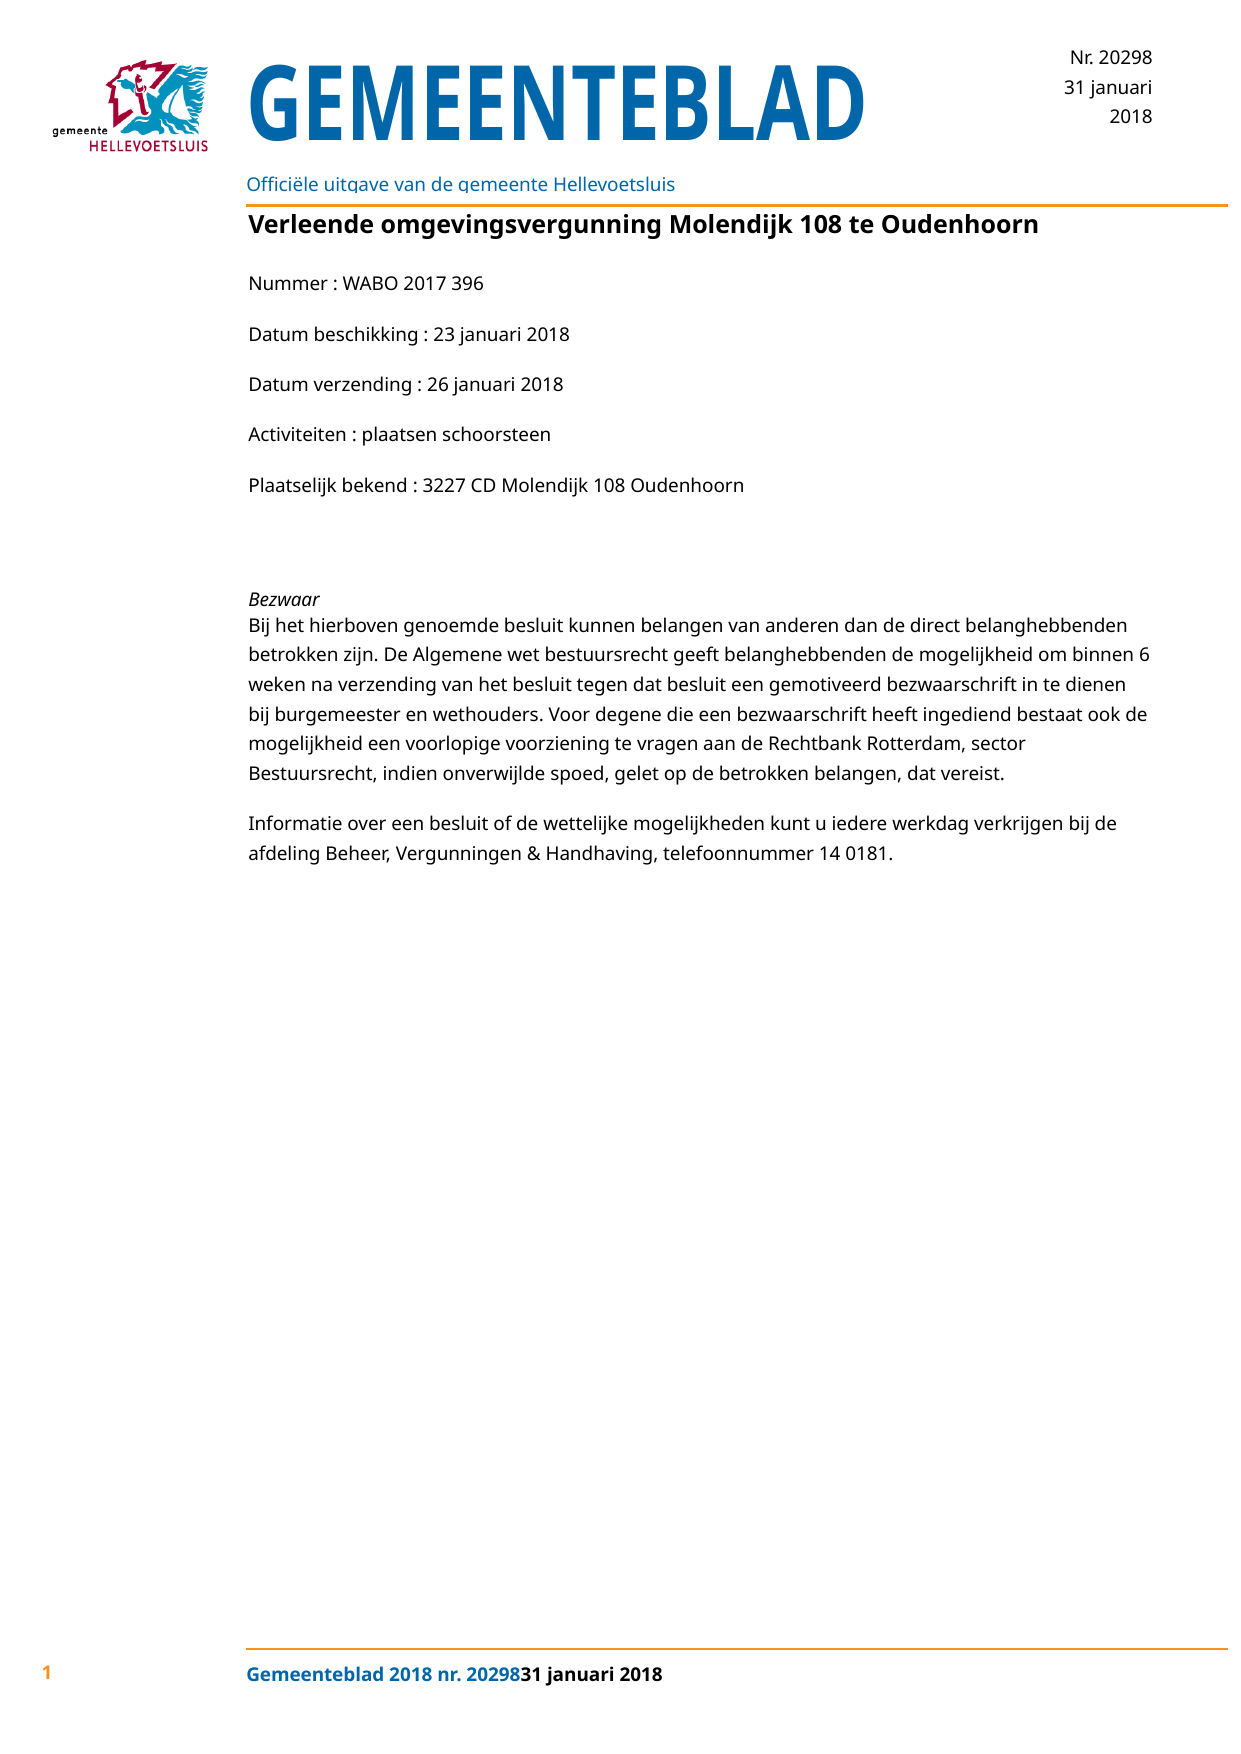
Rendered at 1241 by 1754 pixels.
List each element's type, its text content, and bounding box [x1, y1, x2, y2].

text Datum verzending : 26 januari 2018 [248, 371, 1152, 397]
text Nummer : WABO 2017 396 [248, 270, 1152, 296]
text Activiteiten : plaatsen schoorsteen [248, 422, 1152, 447]
text Bezwaar [248, 586, 1152, 612]
picture [41, 47, 231, 172]
text Informatie over een besluit of de wettelijke mogelijkheden kunt u iedere werkdag verkrijgen bij de afdeling Beheer, Vergunningen & Handhaving, telefoonnummer 14 0181. [248, 810, 1152, 866]
text Datum beschikking : 23 januari 2018 [248, 321, 1152, 346]
text Verleende omgevingsvergunning Molendijk 108 te Oudenhoorn [248, 207, 1152, 241]
text Plaatselijk bekend : 3227 CD Molendijk 108 Oudenhoorn [248, 472, 1152, 498]
text Bij het hierboven genoemde besluit kunnen belangen van anderen dan de direct belanghebbenden betrokken zijn. De Algemene wet bestuursrecht geeft belanghebbenden de mogelijkheid om binnen 6 weken na verzending van het besluit tegen dat besluit een gemotiveerd bezwaarschrift in te dienen bij burgemeester en wethouders. Voor degene die een bezwaarschrift heeft ingediend bestaat ook de mogelijkheid een voorlopige voorziening te vragen aan de Rechtbank Rotterdam, sector Bestuursrecht, indien onverwijlde spoed, gelet op de betrokken belangen, dat vereist. [248, 612, 1152, 786]
